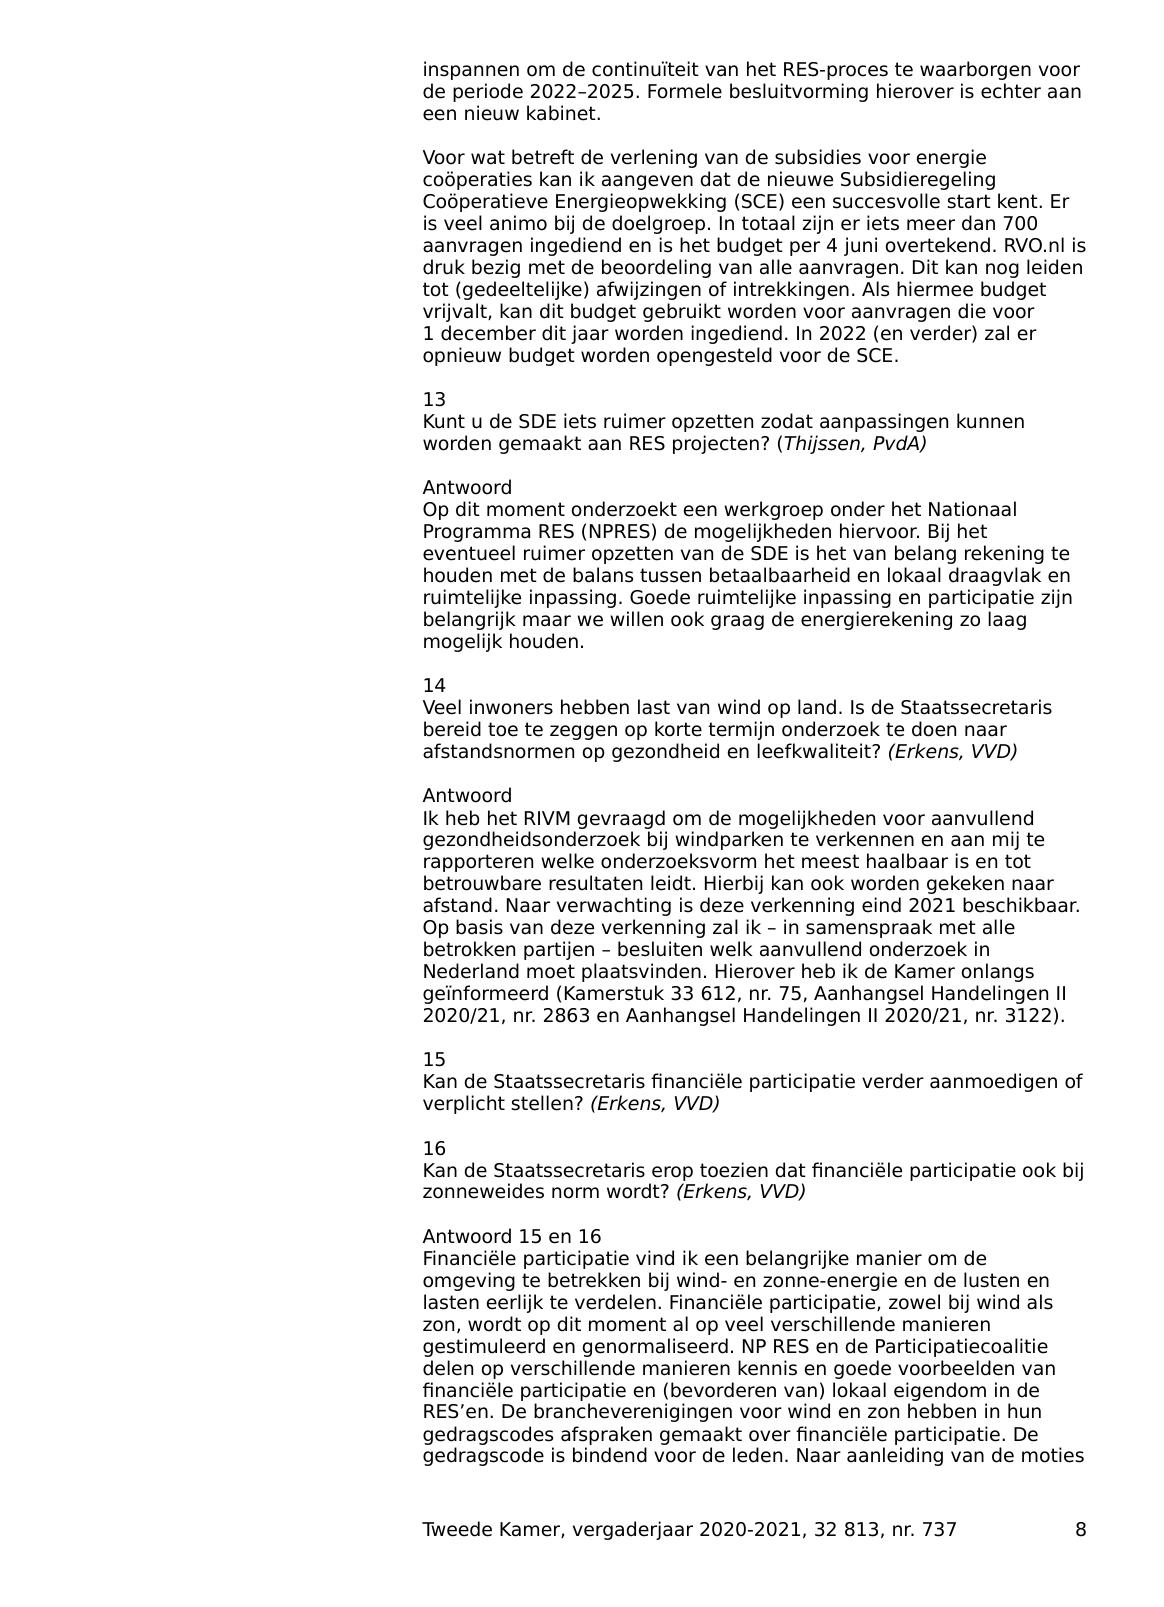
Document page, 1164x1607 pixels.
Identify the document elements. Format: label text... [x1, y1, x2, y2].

text Kunt u de SDE iets ruimer opzetten zodat aanpassingen kunnen worden gemaakt aan RES projecten? (Thijssen, PvdA) [422, 411, 1087, 455]
text inspannen om de continuïteit van het RES-proces te waarborgen voor de periode 2022–2025. Formele besluitvorming hierover is echter aan een nieuw kabinet. [422, 59, 1087, 125]
text Antwoord [422, 785, 1087, 807]
text 13 [422, 389, 1087, 411]
text Ik heb het RIVM gevraagd om de mogelijkheden voor aanvullend gezondheidsonderzoek bij windparken te verkennen en aan mij te rapporteren welke onderzoeksvorm het meest haalbaar is en tot betrouwbare resultaten leidt. Hierbij kan ook worden gekeken naar afstand. Naar verwachting is deze verkenning eind 2021 beschikbaar. Op basis van deze verkenning zal ik – in samenspraak met alle betrokken partijen – besluiten welk aanvullend onderzoek in Nederland moet plaatsvinden. Hierover heb ik de Kamer onlangs geïnformeerd (Kamerstuk 33 612, nr. 75, Aanhangsel Handelingen II 2020/21, nr. 2863 en Aanhangsel Handelingen II 2020/21, nr. 3122). [422, 807, 1087, 1027]
text Op dit moment onderzoekt een werkgroep onder het Nationaal Programma RES (NPRES) de mogelijkheden hiervoor. Bij het eventueel ruimer opzetten van de SDE is het van belang rekening te houden met de balans tussen betaalbaarheid en lokaal draagvlak en ruimtelijke inpassing. Goede ruimtelijke inpassing en participatie zijn belangrijk maar we willen ook graag de energierekening zo laag mogelijk houden. [422, 499, 1087, 653]
text Veel inwoners hebben last van wind op land. Is de Staatssecretaris bereid toe te zeggen op korte termijn onderzoek te doen naar afstandsnormen op gezondheid en leefkwaliteit? (Erkens, VVD) [422, 697, 1087, 763]
text 14 [422, 675, 1087, 697]
text Voor wat betreft de verlening van de subsidies voor energie coöperaties kan ik aangeven dat de nieuwe Subsidieregeling Coöperatieve Energieopwekking (SCE) een succesvolle start kent. Er is veel animo bij de doelgroep. In totaal zijn er iets meer dan 700 aanvragen ingediend en is het budget per 4 juni overtekend. RVO.nl is druk bezig met de beoordeling van alle aanvragen. Dit kan nog leiden tot (gedeeltelijke) afwijzingen of intrekkingen. Als hiermee budget vrijvalt, kan dit budget gebruikt worden voor aanvragen die voor 1 december dit jaar worden ingediend. In 2022 (en verder) zal er opnieuw budget worden opengesteld voor de SCE. [422, 147, 1087, 367]
text Kan de Staatssecretaris financiële participatie verder aanmoedigen of verplicht stellen? (Erkens, VVD) [422, 1071, 1087, 1115]
text 16 [422, 1137, 1087, 1159]
text 15 [422, 1049, 1087, 1071]
text Kan de Staatssecretaris erop toezien dat financiële participatie ook bij zonneweides norm wordt? (Erkens, VVD) [422, 1159, 1087, 1203]
text Financiële participatie vind ik een belangrijke manier om de omgeving te betrekken bij wind- en zonne-energie en de lusten en lasten eerlijk te verdelen. Financiële participatie, zowel bij wind als zon, wordt op dit moment al op veel verschillende manieren gestimuleerd en genormaliseerd. NP RES en de Participatiecoalitie delen op verschillende manieren kennis en goede voorbeelden van financiële participatie en (bevorderen van) lokaal eigendom in de RES’en. De brancheverenigingen voor wind en zon hebben in hun gedragscodes afspraken gemaakt over financiële participatie. De gedragscode is bindend voor de leden. Naar aanleiding van de moties [422, 1248, 1087, 1467]
text Antwoord 15 en 16 [422, 1226, 1087, 1248]
text Antwoord [422, 477, 1087, 499]
